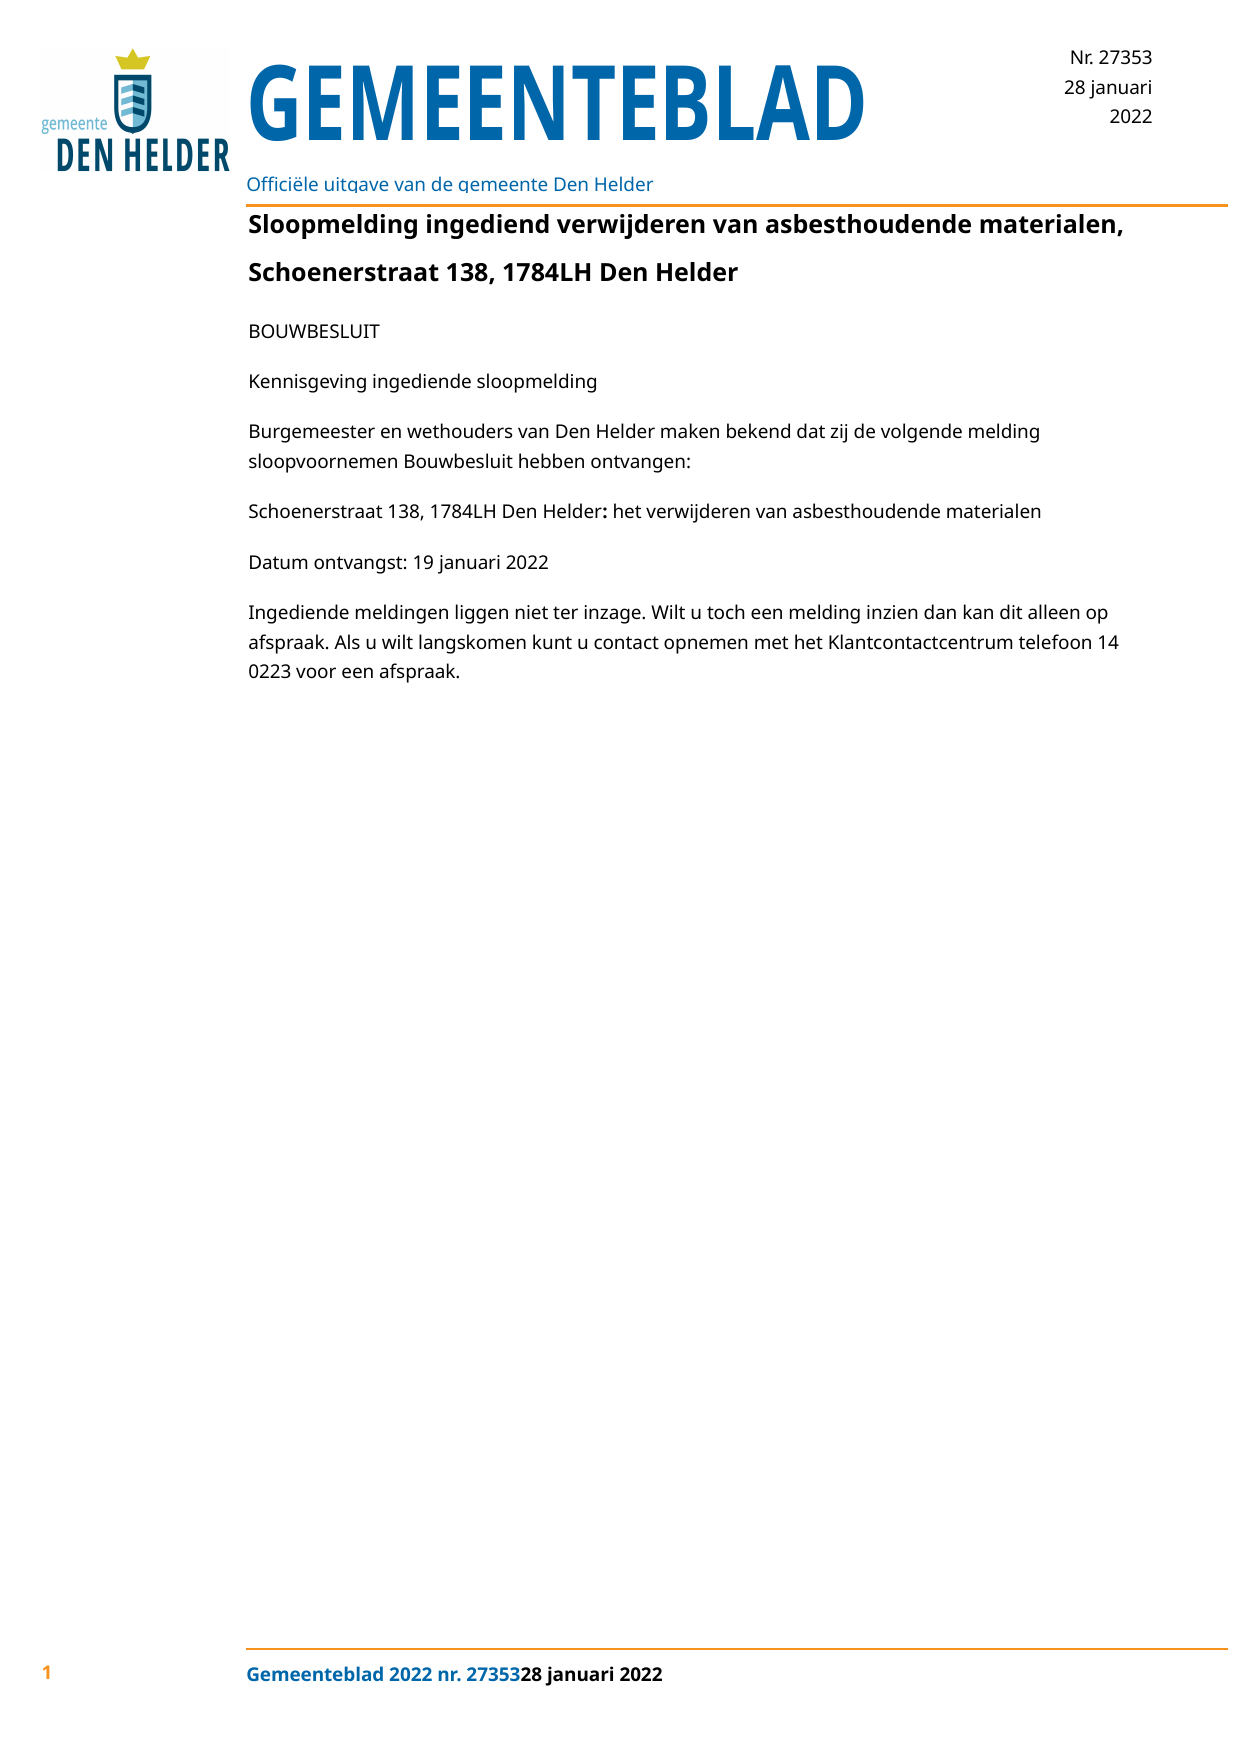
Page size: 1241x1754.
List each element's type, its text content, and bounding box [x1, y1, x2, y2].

text Kennisgeving ingediende sloopmelding [248, 368, 1152, 394]
text Datum ontvangst: 19 januari 2022 [248, 549, 1152, 575]
picture [41, 47, 231, 172]
text Sloopmelding ingediend verwijderen van asbesthoudende materialen, Schoenerstraat 138, 1784LH Den Helder [248, 207, 1152, 288]
text Burgemeester en wethouders van Den Helder maken bekend dat zij de volgende melding sloopvoornemen Bouwbesluit hebben ontvangen: [248, 419, 1152, 474]
text Ingediende meldingen liggen niet ter inzage. Wilt u toch een melding inzien dan kan dit alleen op afspraak. Als u wilt langskomen kunt u contact opnemen met het Klantcontactcentrum telefoon 14 0223 voor een afspraak. [248, 599, 1152, 684]
picture [182, 144, 187, 165]
picture [130, 157, 135, 172]
picture [63, 144, 68, 165]
text Schoenerstraat 138, 1784LH Den Helder: het verwijderen van asbesthoudende materialen [248, 499, 1152, 524]
picture [100, 154, 106, 172]
picture [220, 160, 224, 172]
text BOUWBESLUIT [248, 318, 1152, 344]
